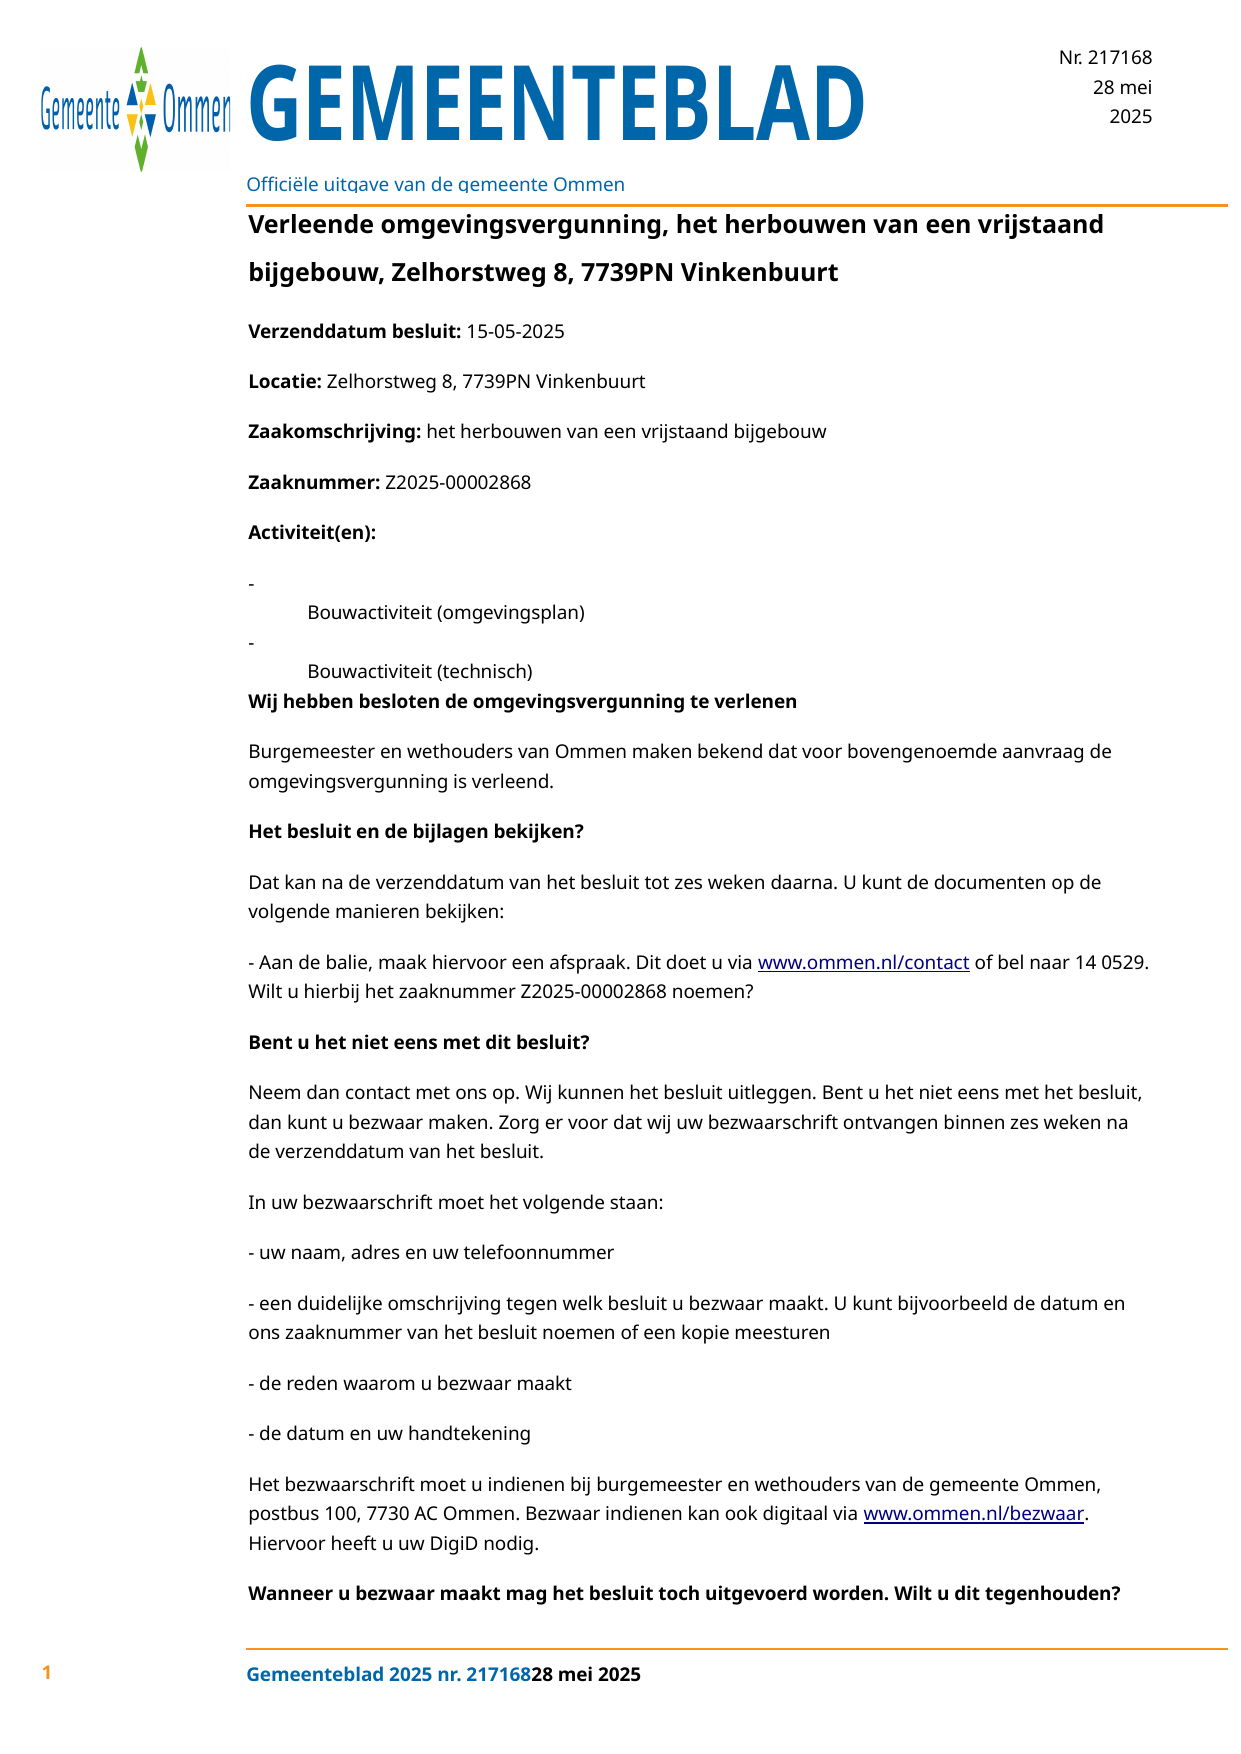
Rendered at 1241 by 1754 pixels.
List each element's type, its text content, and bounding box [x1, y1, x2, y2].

text Wanneer u bezwaar maakt mag het besluit toch uitgevoerd worden. Wilt u dit tegenhouden? [248, 1580, 1152, 1606]
text Activiteit(en): [248, 519, 1152, 545]
text Zaakomschrijving: het herbouwen van een vrijstaand bijgebouw [248, 419, 1152, 444]
text Burgemeester en wethouders van Ommen maken bekend dat voor bovengenoemde aanvraag de omgevingsvergunning is verleend. [248, 739, 1152, 794]
text - uw naam, adres en uw telefoonnummer [248, 1239, 1152, 1265]
text Het besluit en de bijlagen bekijken? [248, 819, 1152, 844]
text In uw bezwaarschrift moet het volgende staan: [248, 1189, 1152, 1215]
text Verzenddatum besluit: 15-05-2025 [248, 318, 1152, 344]
list Bouwactiviteit (technisch) [248, 659, 1152, 684]
text Zaaknummer: Z2025-00002868 [248, 469, 1152, 495]
picture [41, 47, 231, 172]
text Bent u het niet eens met dit besluit? [248, 1029, 1152, 1055]
text Verleende omgevingsvergunning, het herbouwen van een vrijstaand bijgebouw, Zelhorstweg 8, 7739PN Vinkenbuurt [248, 207, 1152, 288]
text Locatie: Zelhorstweg 8, 7739PN Vinkenbuurt [248, 368, 1152, 394]
text - de reden waarom u bezwaar maakt [248, 1370, 1152, 1396]
list Bouwactiviteit (omgevingsplan) [248, 599, 1152, 625]
text - Aan de balie, maak hiervoor een afspraak. Dit doet u via www.ommen.nl/contact of bel naar 14 0529. Wilt u hierbij het zaaknummer Z2025-00002868 noemen? [248, 949, 1152, 1004]
text Neem dan contact met ons op. Wij kunnen het besluit uitleggen. Bent u het niet eens met het besluit, dan kunt u bezwaar maken. Zorg er voor dat wij uw bezwaarschrift ontvangen binnen zes weken na de verzenddatum van het besluit. [248, 1079, 1152, 1164]
text - de datum en uw handtekening [248, 1420, 1152, 1446]
text - een duidelijke omschrijving tegen welk besluit u bezwaar maakt. U kunt bijvoorbeeld de datum en ons zaaknummer van het besluit noemen of een kopie meesturen [248, 1290, 1152, 1345]
text Dat kan na de verzenddatum van het besluit tot zes weken daarna. U kunt de documenten op de volgende manieren bekijken: [248, 869, 1152, 924]
text Het bezwaarschrift moet u indienen bij burgemeester en wethouders van de gemeente Ommen, postbus 100, 7730 AC Ommen. Bezwaar indienen kan ook digitaal via www.ommen.nl/bezwaar. Hiervoor heeft u uw DigiD nodig. [248, 1471, 1152, 1556]
text Wij hebben besloten de omgevingsvergunning te verlenen [248, 688, 1152, 714]
